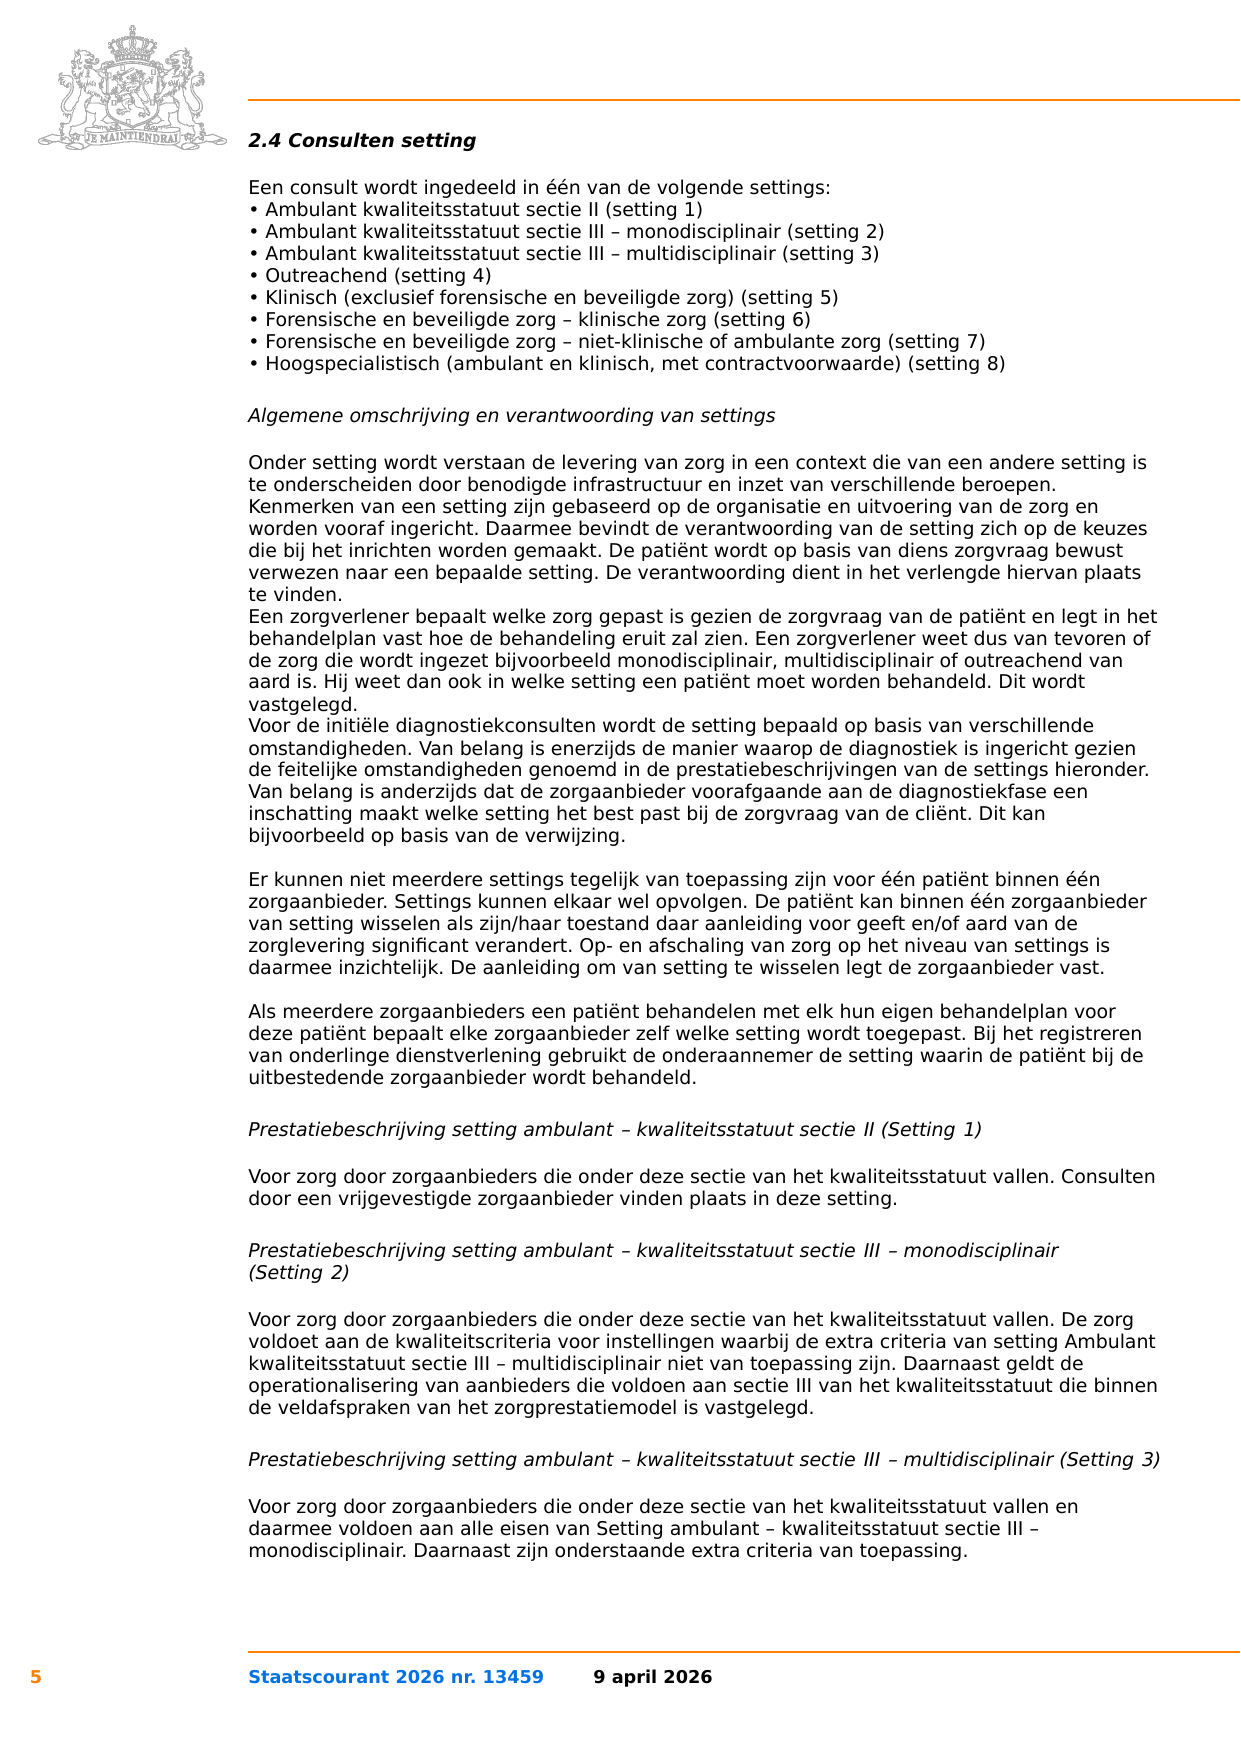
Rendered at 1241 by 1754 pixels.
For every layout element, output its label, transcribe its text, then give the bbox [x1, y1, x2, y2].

text • Outreachend (setting 4) [248, 265, 1163, 287]
text Voor zorg door zorgaanbieders die onder deze sectie van het kwaliteitsstatuut vallen en daarmee voldoen aan alle eisen van Setting ambulant – kwaliteitsstatuut sectie III – monodisciplinair. Daarnaast zijn onderstaande extra criteria van toepassing. [248, 1496, 1163, 1562]
text • Ambulant kwaliteitsstatuut sectie III – multidisciplinair (setting 3) [248, 243, 1163, 265]
text • Klinisch (exclusief forensische en beveiligde zorg) (setting 5) [248, 287, 1163, 309]
text Voor zorg door zorgaanbieders die onder deze sectie van het kwaliteitsstatuut vallen. De zorg voldoet aan de kwaliteitscriteria voor instellingen waarbij de extra criteria van setting Ambulant kwaliteitsstatuut sectie III – multidisciplinair niet van toepassing zijn. Daarnaast geldt de operationalisering van aanbieders die voldoen aan sectie III van het kwaliteitsstatuut die binnen de veldafspraken van het zorgprestatiemodel is vastgelegd. [248, 1309, 1163, 1419]
text Onder setting wordt verstaan de levering van zorg in een context die van een andere setting is te onderscheiden door benodigde infrastructuur en inzet van verschillende beroepen. Kenmerken van een setting zijn gebaseerd op de organisatie en uitvoering van de zorg en worden vooraf ingericht. Daarmee bevindt de verantwoording van de setting zich op de keuzes die bij het inrichten worden gemaakt. De patiënt wordt op basis van diens zorgvraag bewust verwezen naar een bepaalde setting. De verantwoording dient in het verlengde hiervan plaats te vinden. [248, 452, 1163, 606]
text • Forensische en beveiligde zorg – klinische zorg (setting 6) [248, 309, 1163, 331]
text Er kunnen niet meerdere settings tegelijk van toepassing zijn voor één patiënt binnen één zorgaanbieder. Settings kunnen elkaar wel opvolgen. De patiënt kan binnen één zorgaanbieder van setting wisselen als zijn/haar toestand daar aanleiding voor geeft en/of aard van de zorglevering significant verandert. Op- en afschaling van zorg op het niveau van settings is daarmee inzichtelijk. De aanleiding om van setting te wisselen legt de zorgaanbieder vast. [248, 869, 1163, 979]
text Een zorgverlener bepaalt welke zorg gepast is gezien de zorgvraag van de patiënt en legt in het behandelplan vast hoe de behandeling eruit zal zien. Een zorgverlener weet dus van tevoren of de zorg die wordt ingezet bijvoorbeeld monodisciplinair, multidisciplinair of outreachend van aard is. Hij weet dan ook in welke setting een patiënt moet worden behandeld. Dit wordt vastgelegd. [248, 606, 1163, 715]
subtitle Prestatiebeschrijving setting ambulant – kwaliteitsstatuut sectie III – multidisciplinair (Setting 3) [248, 1449, 1163, 1471]
text Voor zorg door zorgaanbieders die onder deze sectie van het kwaliteitsstatuut vallen. Consulten door een vrijgevestigde zorgaanbieder vinden plaats in deze setting. [248, 1166, 1163, 1210]
subtitle Prestatiebeschrijving setting ambulant – kwaliteitsstatuut sectie III – monodisciplinair (Setting 2) [248, 1240, 1163, 1284]
text Een consult wordt ingedeeld in één van de volgende settings: [248, 177, 1163, 199]
text • Forensische en beveiligde zorg – niet-klinische of ambulante zorg (setting 7) [248, 331, 1163, 353]
text Voor de initiële diagnostiekconsulten wordt de setting bepaald op basis van verschillende omstandigheden. Van belang is enerzijds de manier waarop de diagnostiek is ingericht gezien de feitelijke omstandigheden genoemd in de prestatiebeschrijvingen van de settings hieronder. Van belang is anderzijds dat de zorgaanbieder voorafgaande aan de diagnostiekfase een inschatting maakt welke setting het best past bij de zorgvraag van de cliënt. Dit kan bijvoorbeeld op basis van de verwijzing. [248, 715, 1163, 847]
subtitle Prestatiebeschrijving setting ambulant – kwaliteitsstatuut sectie II (Setting 1) [248, 1119, 1163, 1141]
subtitle 2.4 Consulten setting [248, 130, 1163, 152]
subtitle Algemene omschrijving en verantwoording van settings [248, 405, 1163, 427]
text • Ambulant kwaliteitsstatuut sectie III – monodisciplinair (setting 2) [248, 221, 1163, 243]
text Als meerdere zorgaanbieders een patiënt behandelen met elk hun eigen behandelplan voor deze patiënt bepaalt elke zorgaanbieder zelf welke setting wordt toegepast. Bij het registreren van onderlinge dienstverlening gebruikt de onderaannemer de setting waarin de patiënt bij de uitbestedende zorgaanbieder wordt behandeld. [248, 1001, 1163, 1089]
picture [38, 25, 227, 150]
text • Hoogspecialistisch (ambulant en klinisch, met contractvoorwaarde) (setting 8) [248, 353, 1163, 375]
text • Ambulant kwaliteitsstatuut sectie II (setting 1) [248, 199, 1163, 221]
